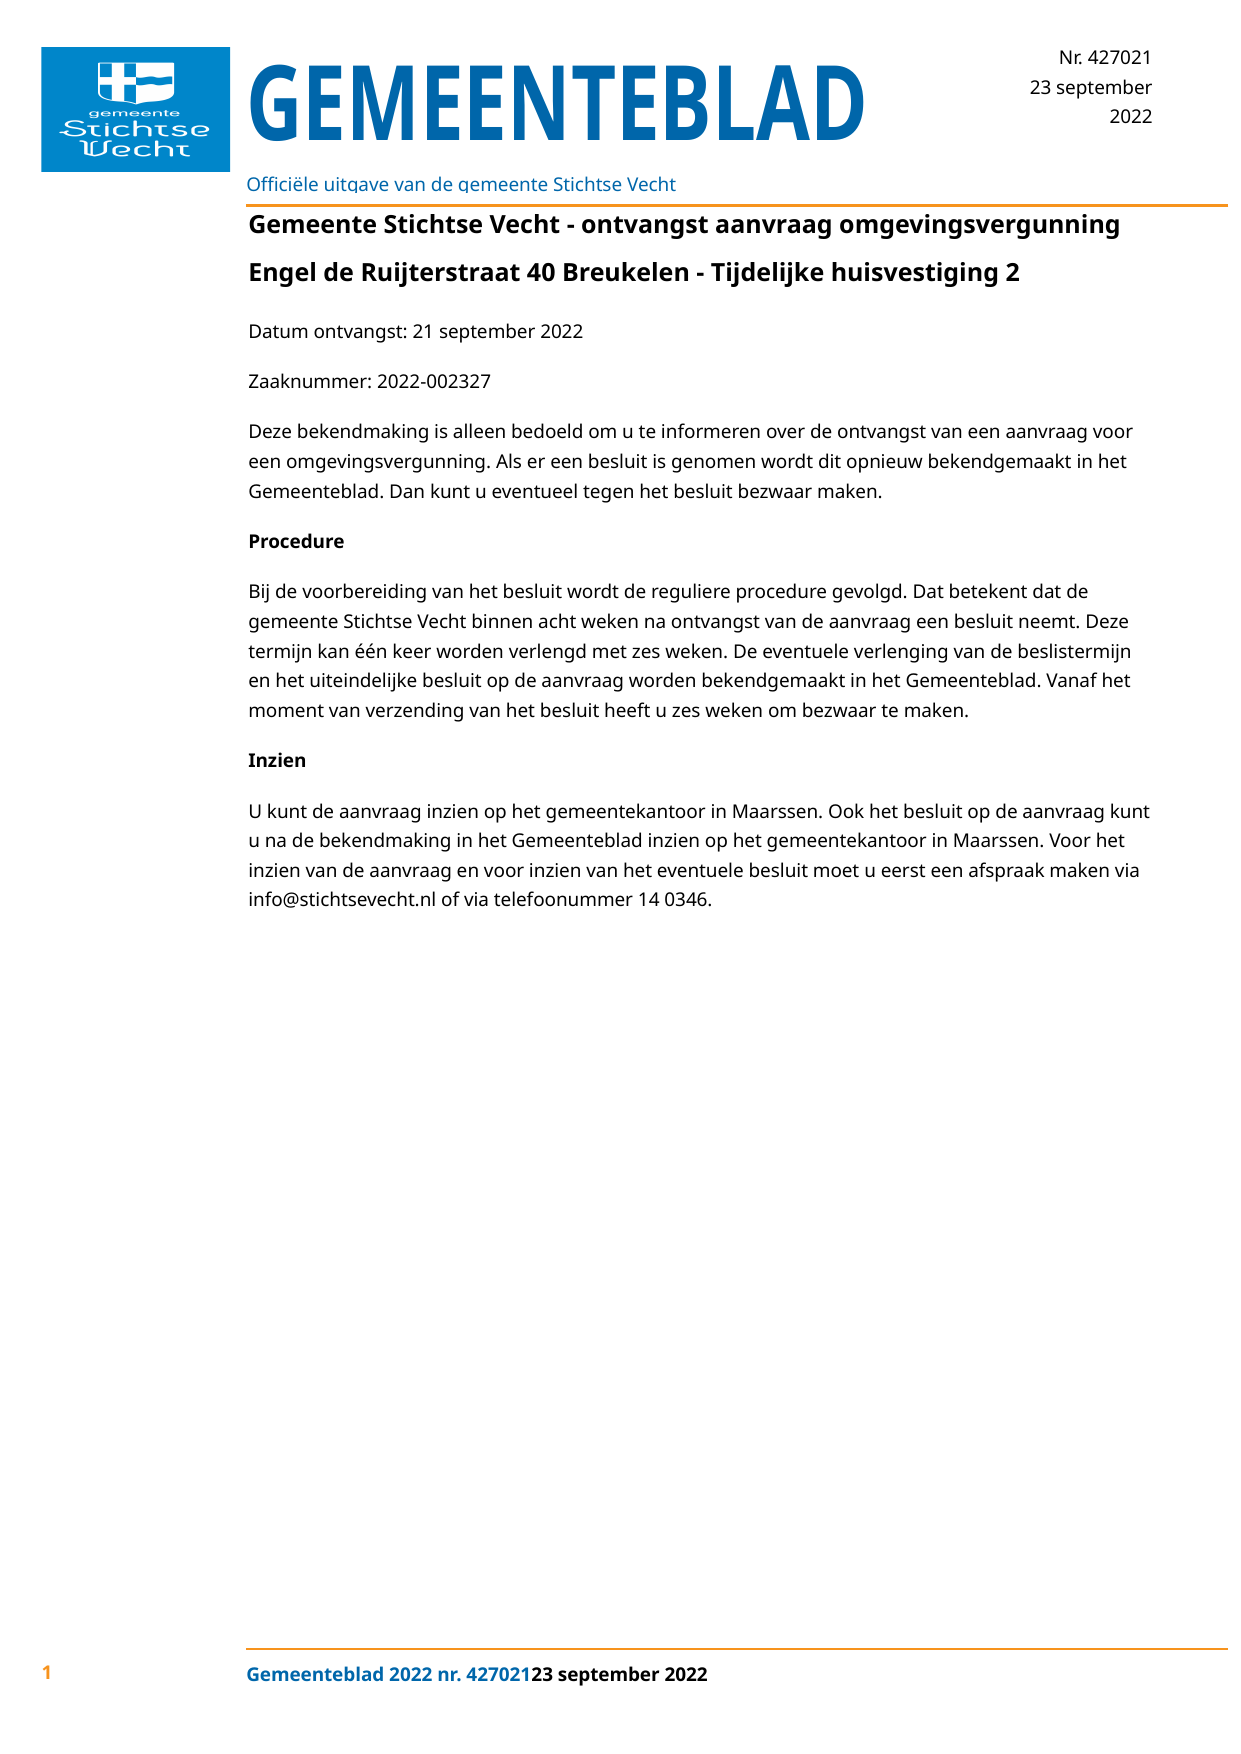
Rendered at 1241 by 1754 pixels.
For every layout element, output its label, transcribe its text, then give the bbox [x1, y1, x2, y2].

text Bij de voorbereiding van het besluit wordt de reguliere procedure gevolgd. Dat betekent dat de gemeente Stichtse Vecht binnen acht weken na ontvangst van de aanvraag een besluit neemt. Deze termijn kan één keer worden verlengd met zes weken. De eventuele verlenging van de beslistermijn en het uiteindelijke besluit op de aanvraag worden bekendgemaakt in het Gemeenteblad. Vanaf het moment van verzending van het besluit heeft u zes weken om bezwaar te maken. [248, 579, 1152, 723]
text Gemeente Stichtse Vecht - ontvangst aanvraag omgevingsvergunning Engel de Ruijterstraat 40 Breukelen - Tijdelijke huisvestiging 2 [248, 207, 1152, 288]
picture [137, 63, 174, 103]
picture [99, 63, 135, 101]
text Inzien [248, 747, 1152, 773]
text Datum ontvangst: 21 september 2022 [248, 318, 1152, 344]
text Procedure [248, 528, 1152, 554]
text U kunt de aanvraag inzien op het gemeentekantoor in Maarssen. Ook het besluit op de aanvraag kunt u na de bekendmaking in het Gemeenteblad inzien op het gemeentekantoor in Maarssen. Voor het inzien van de aanvraag en voor inzien van het eventuele besluit moet u eerst een afspraak maken via info@stichtsevecht.nl of via telefoonummer 14 0346. [248, 798, 1152, 912]
text Deze bekendmaking is alleen bedoeld om u te informeren over de ontvangst van een aanvraag voor een omgevingsvergunning. Als er een besluit is genomen wordt dit opnieuw bekendgemaakt in het Gemeenteblad. Dan kunt u eventueel tegen het besluit bezwaar maken. [248, 419, 1152, 504]
text Zaaknummer: 2022-002327 [248, 368, 1152, 394]
